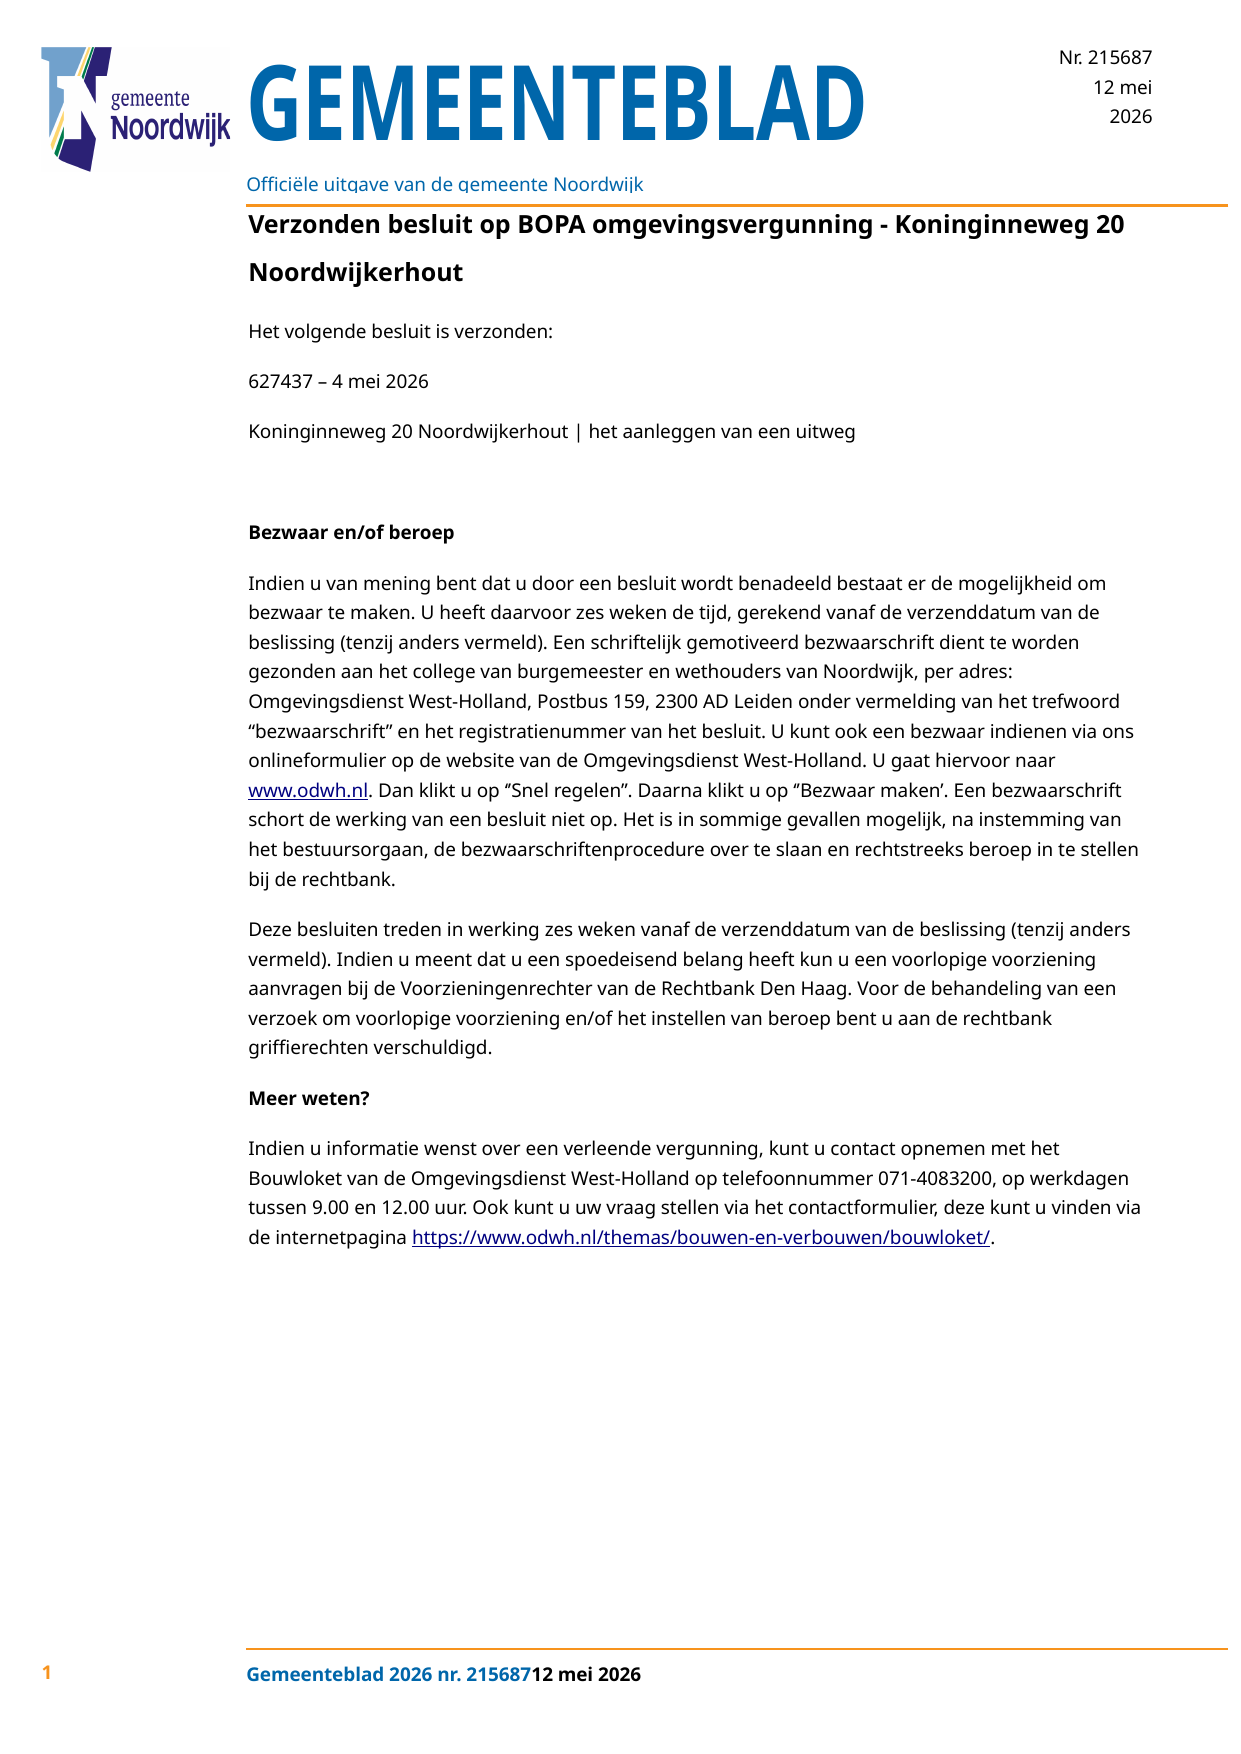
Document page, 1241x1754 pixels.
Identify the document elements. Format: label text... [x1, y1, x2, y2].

text Indien u van mening bent dat u door een besluit wordt benadeeld bestaat er de mogelijkheid om bezwaar te maken. U heeft daarvoor zes weken de tijd, gerekend vanaf de verzenddatum van de beslissing (tenzij anders vermeld). Een schriftelijk gemotiveerd bezwaarschrift dient te worden gezonden aan het college van burgemeester en wethouders van Noordwijk, per adres: Omgevingsdienst West-Holland, Postbus 159, 2300 AD Leiden onder vermelding van het trefwoord “bezwaarschrift” en het registratienummer van het besluit. U kunt ook een bezwaar indienen via ons onlineformulier op de website van de Omgevingsdienst West-Holland. U gaat hiervoor naar www.odwh.nl. Dan klikt u op ‘’Snel regelen”. Daarna klikt u op ‘’Bezwaar maken’. Een bezwaarschrift schort de werking van een besluit niet op. Het is in sommige gevallen mogelijk, na instemming van het bestuursorgaan, de bezwaarschriftenprocedure over te slaan en rechtstreeks beroep in te stellen bij de rechtbank. [248, 570, 1152, 892]
text Bezwaar en/of beroep [248, 519, 1152, 545]
text Deze besluiten treden in werking zes weken vanaf de verzenddatum van de beslissing (tenzij anders vermeld). Indien u meent dat u een spoedeisend belang heeft kun u een voorlopige voorziening aanvragen bij de Voorzieningenrechter van de Rechtbank Den Haag. Voor de behandeling van een verzoek om voorlopige voorziening en/of het instellen van beroep bent u aan de rechtbank griffierechten verschuldigd. [248, 916, 1152, 1060]
text Het volgende besluit is verzonden: [248, 318, 1152, 344]
text Koninginneweg 20 Noordwijkerhout | het aanleggen van een uitweg [248, 419, 1152, 444]
text Meer weten? [248, 1085, 1152, 1111]
text Indien u informatie wenst over een verleende vergunning, kunt u contact opnemen met het Bouwloket van de Omgevingsdienst West-Holland op telefoonnummer 071-4083200, op werkdagen tussen 9.00 en 12.00 uur. Ook kunt u uw vraag stellen via het contactformulier, deze kunt u vinden via de internetpagina https://www.odwh.nl/themas/bouwen-en-verbouwen/bouwloket/. [248, 1135, 1152, 1250]
text Verzonden besluit op BOPA omgevingsvergunning - Koninginneweg 20 Noordwijkerhout [248, 207, 1152, 288]
picture [41, 47, 231, 172]
text 627437 – 4 mei 2026 [248, 368, 1152, 394]
